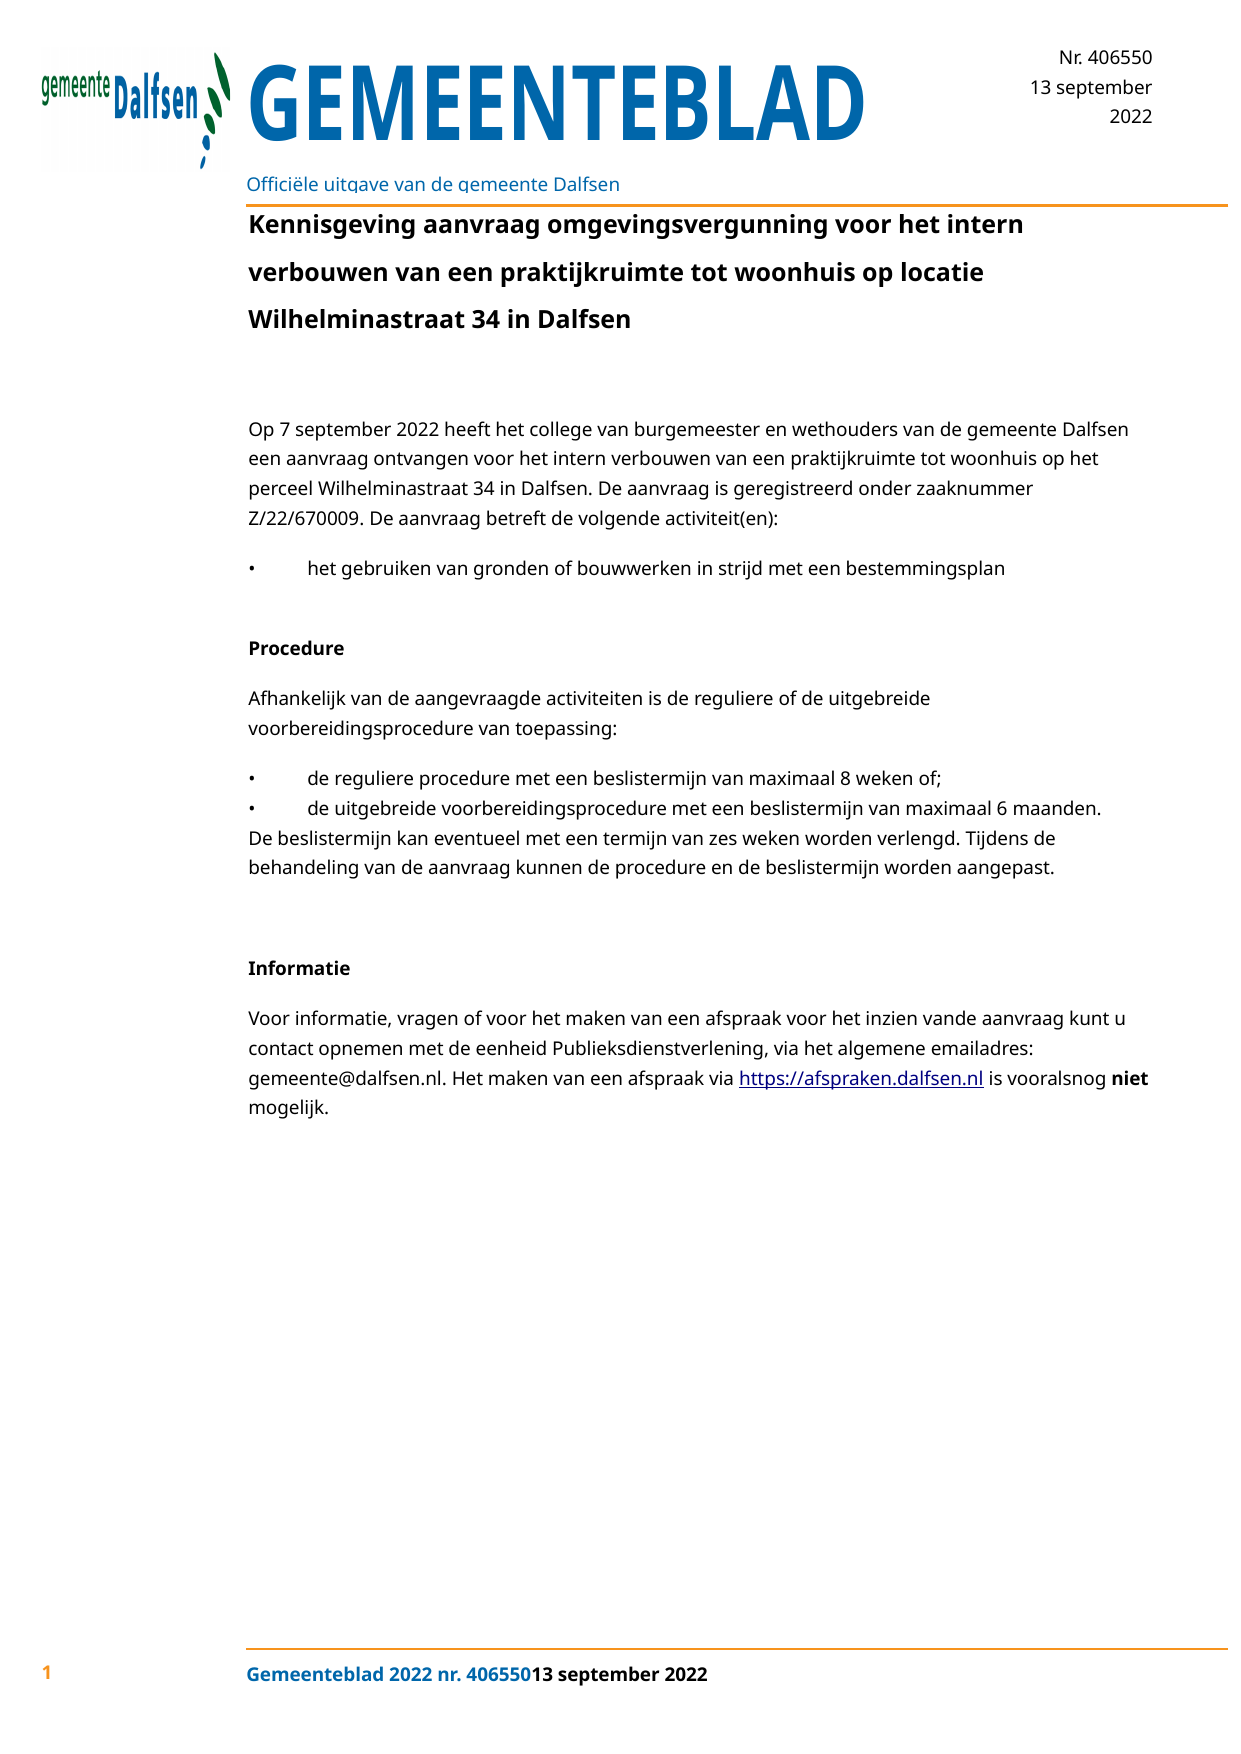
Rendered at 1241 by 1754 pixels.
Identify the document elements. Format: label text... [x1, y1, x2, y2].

text Afhankelijk van de aangevraagde activiteiten is de reguliere of de uitgebreide voorbereidingsprocedure van toepassing: [248, 686, 1152, 741]
text De beslistermijn kan eventueel met een termijn van zes weken worden verlengd. Tijdens de behandeling van de aanvraag kunnen de procedure en de beslistermijn worden aangepast. [248, 825, 1152, 880]
list de reguliere procedure met een beslistermijn van maximaal 8 weken of; [248, 766, 1152, 791]
list de uitgebreide voorbereidingsprocedure met een beslistermijn van maximaal 6 maanden. [248, 795, 1152, 821]
text Kennisgeving aanvraag omgevingsvergunning voor het intern verbouwen van een praktijkruimte tot woonhuis op locatie Wilhelminastraat 34 in Dalfsen [248, 207, 1152, 336]
picture [41, 47, 231, 172]
text Voor informatie, vragen of voor het maken van een afspraak voor het inzien vande aanvraag kunt u contact opnemen met de eenheid Publieksdienstverlening, via het algemene emailadres: gemeente@dalfsen.nl. Het maken van een afspraak via https://afspraken.dalfsen.nl is vooralsnog niet mogelijk. [248, 1006, 1152, 1120]
list het gebruiken van gronden of bouwwerken in strijd met een bestemmingsplan [248, 555, 1152, 581]
text Informatie [248, 955, 1152, 981]
text Op 7 september 2022 heeft het college van burgemeester en wethouders van de gemeente Dalfsen een aanvraag ontvangen voor het intern verbouwen van een praktijkruimte tot woonhuis op het perceel Wilhelminastraat 34 in Dalfsen. De aanvraag is geregistreerd onder zaaknummer Z/22/670009. De aanvraag betreft de volgende activiteit(en): [248, 416, 1152, 530]
text Procedure [248, 635, 1152, 661]
